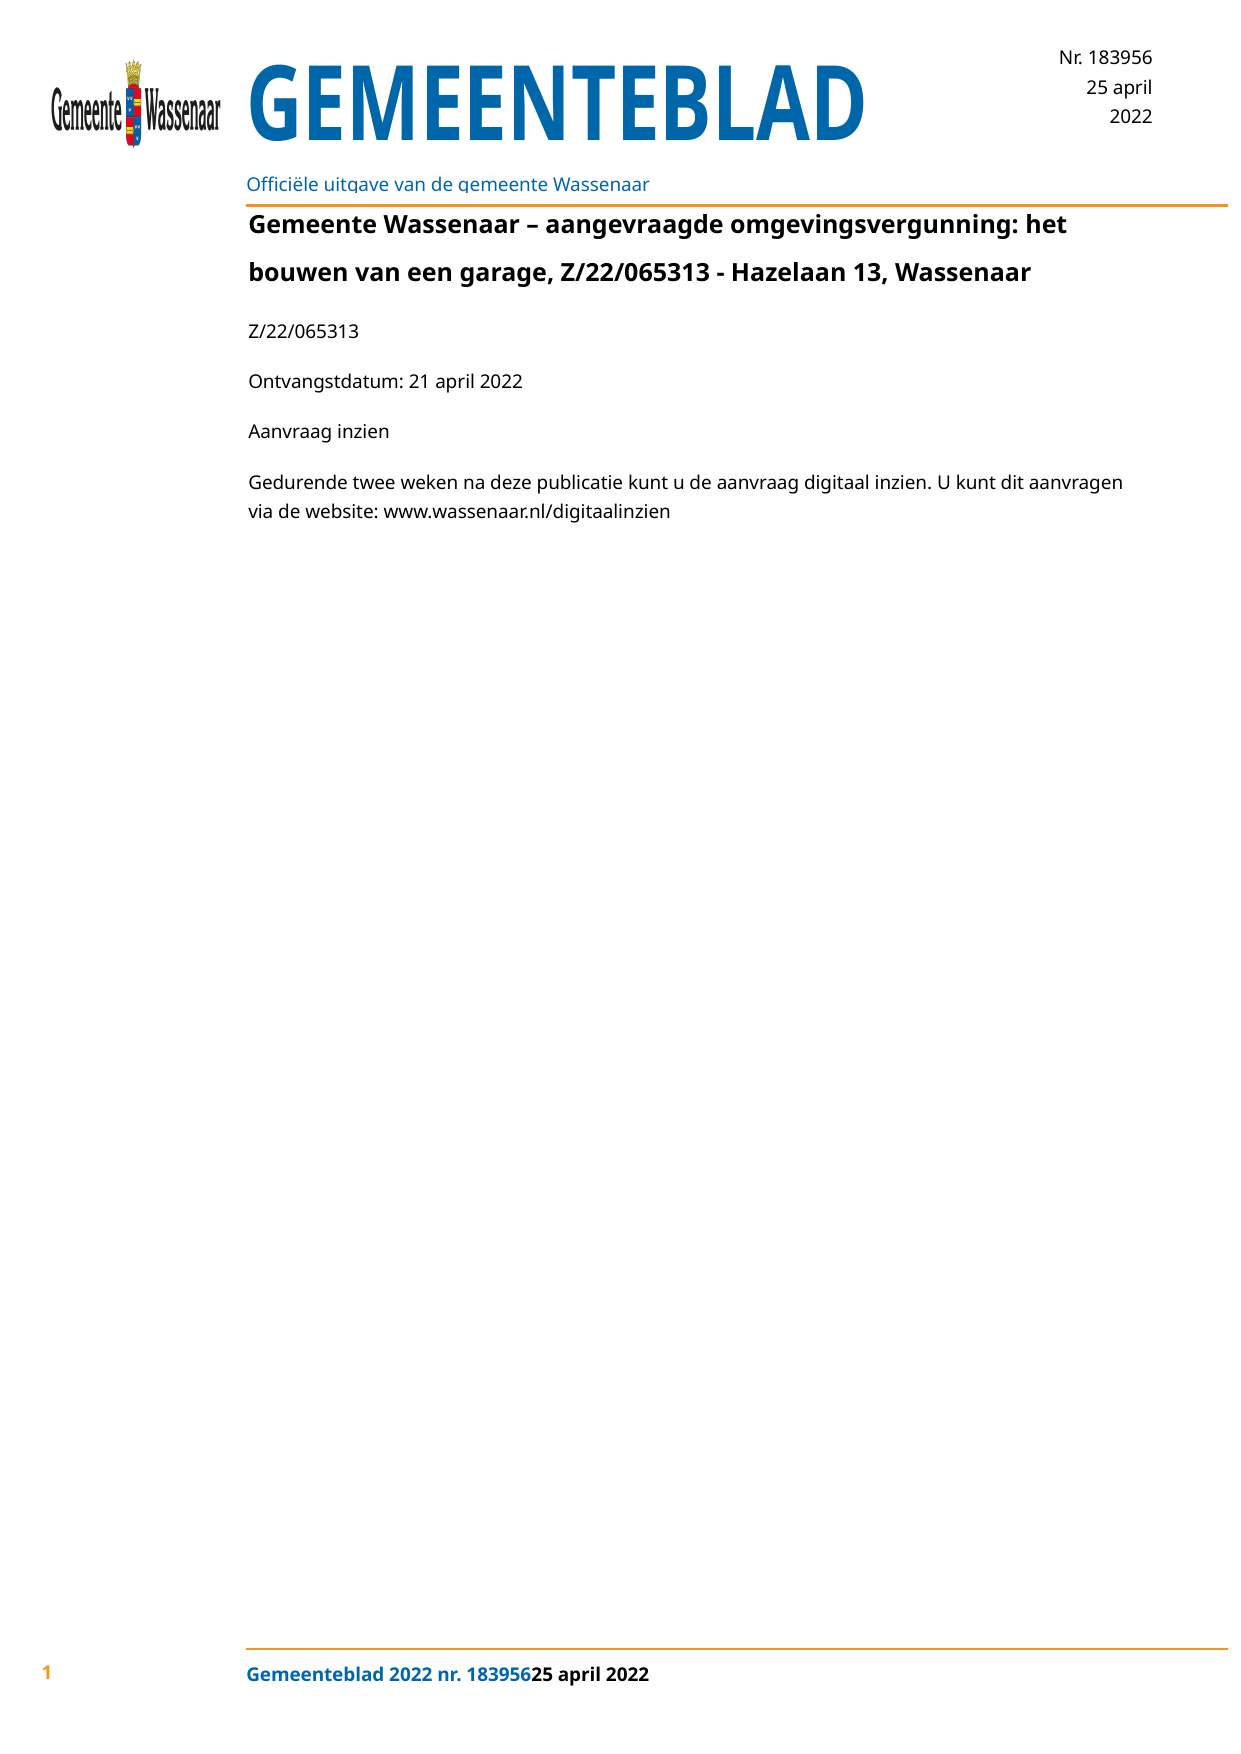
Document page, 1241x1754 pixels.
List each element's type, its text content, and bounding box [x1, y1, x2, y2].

text Z/22/065313 [248, 318, 1152, 344]
text Ontvangstdatum: 21 april 2022 [248, 368, 1152, 394]
text Gemeente Wassenaar – aangevraagde omgevingsvergunning: het bouwen van een garage, Z/22/065313 - Hazelaan 13, Wassenaar [248, 207, 1152, 288]
text Aanvraag inzien [248, 419, 1152, 444]
text Gedurende twee weken na deze publicatie kunt u de aanvraag digitaal inzien. U kunt dit aanvragen via de website: www.wassenaar.nl/digitaalinzien [248, 469, 1152, 524]
picture [41, 47, 231, 172]
